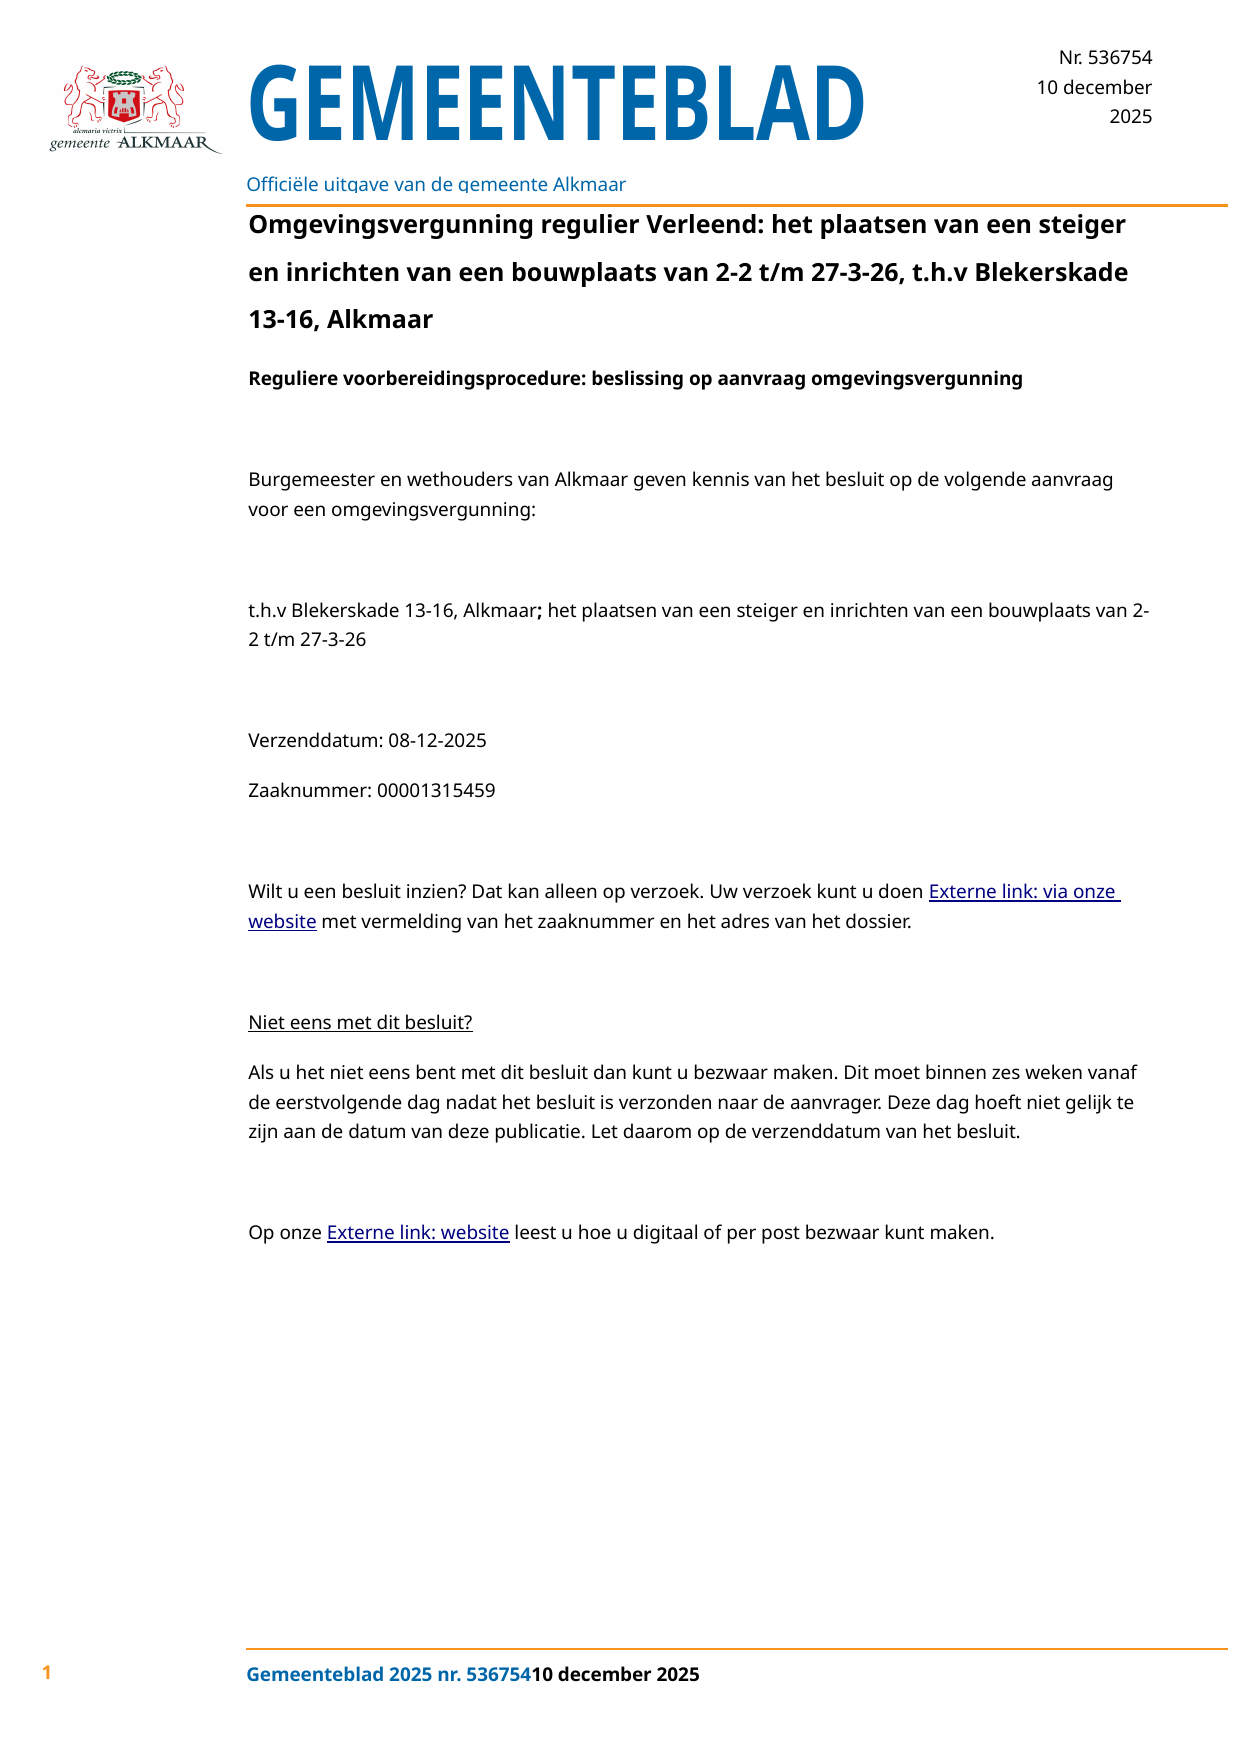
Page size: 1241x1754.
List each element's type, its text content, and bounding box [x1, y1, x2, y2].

text Wilt u een besluit inzien? Dat kan alleen op verzoek. Uw verzoek kunt u doen Externe link: via onze website met vermelding van het zaaknummer en het adres van het dossier. [248, 878, 1152, 934]
text Zaaknummer: 00001315459 [248, 778, 1152, 803]
text t.h.v Blekerskade 13-16, Alkmaar; het plaatsen van een steiger en inrichten van een bouwplaats van 2-2 t/m 27-3-26 [248, 597, 1152, 652]
text Reguliere voorbereidingsprocedure: beslissing op aanvraag omgevingsvergunning [248, 366, 1152, 391]
text Burgemeester en wethouders van Alkmaar geven kennis van het besluit op de volgende aanvraag voor een omgevingsvergunning: [248, 466, 1152, 522]
text Verzenddatum: 08-12-2025 [248, 727, 1152, 753]
text Niet eens met dit besluit? [248, 1009, 1152, 1034]
picture [41, 47, 231, 172]
text Als u het niet eens bent met dit besluit dan kunt u bezwaar maken. Dit moet binnen zes weken vanaf de eerstvolgende dag nadat het besluit is verzonden naar de aanvrager. Deze dag hoeft niet gelijk te zijn aan de datum van deze publicatie. Let daarom op de verzenddatum van het besluit. [248, 1059, 1152, 1144]
text Op onze Externe link: website leest u hoe u digitaal of per post bezwaar kunt maken. [248, 1219, 1152, 1245]
text Omgevingsvergunning regulier Verleend: het plaatsen van een steiger en inrichten van een bouwplaats van 2-2 t/m 27-3-26, t.h.v Blekerskade 13-16, Alkmaar [248, 207, 1152, 336]
